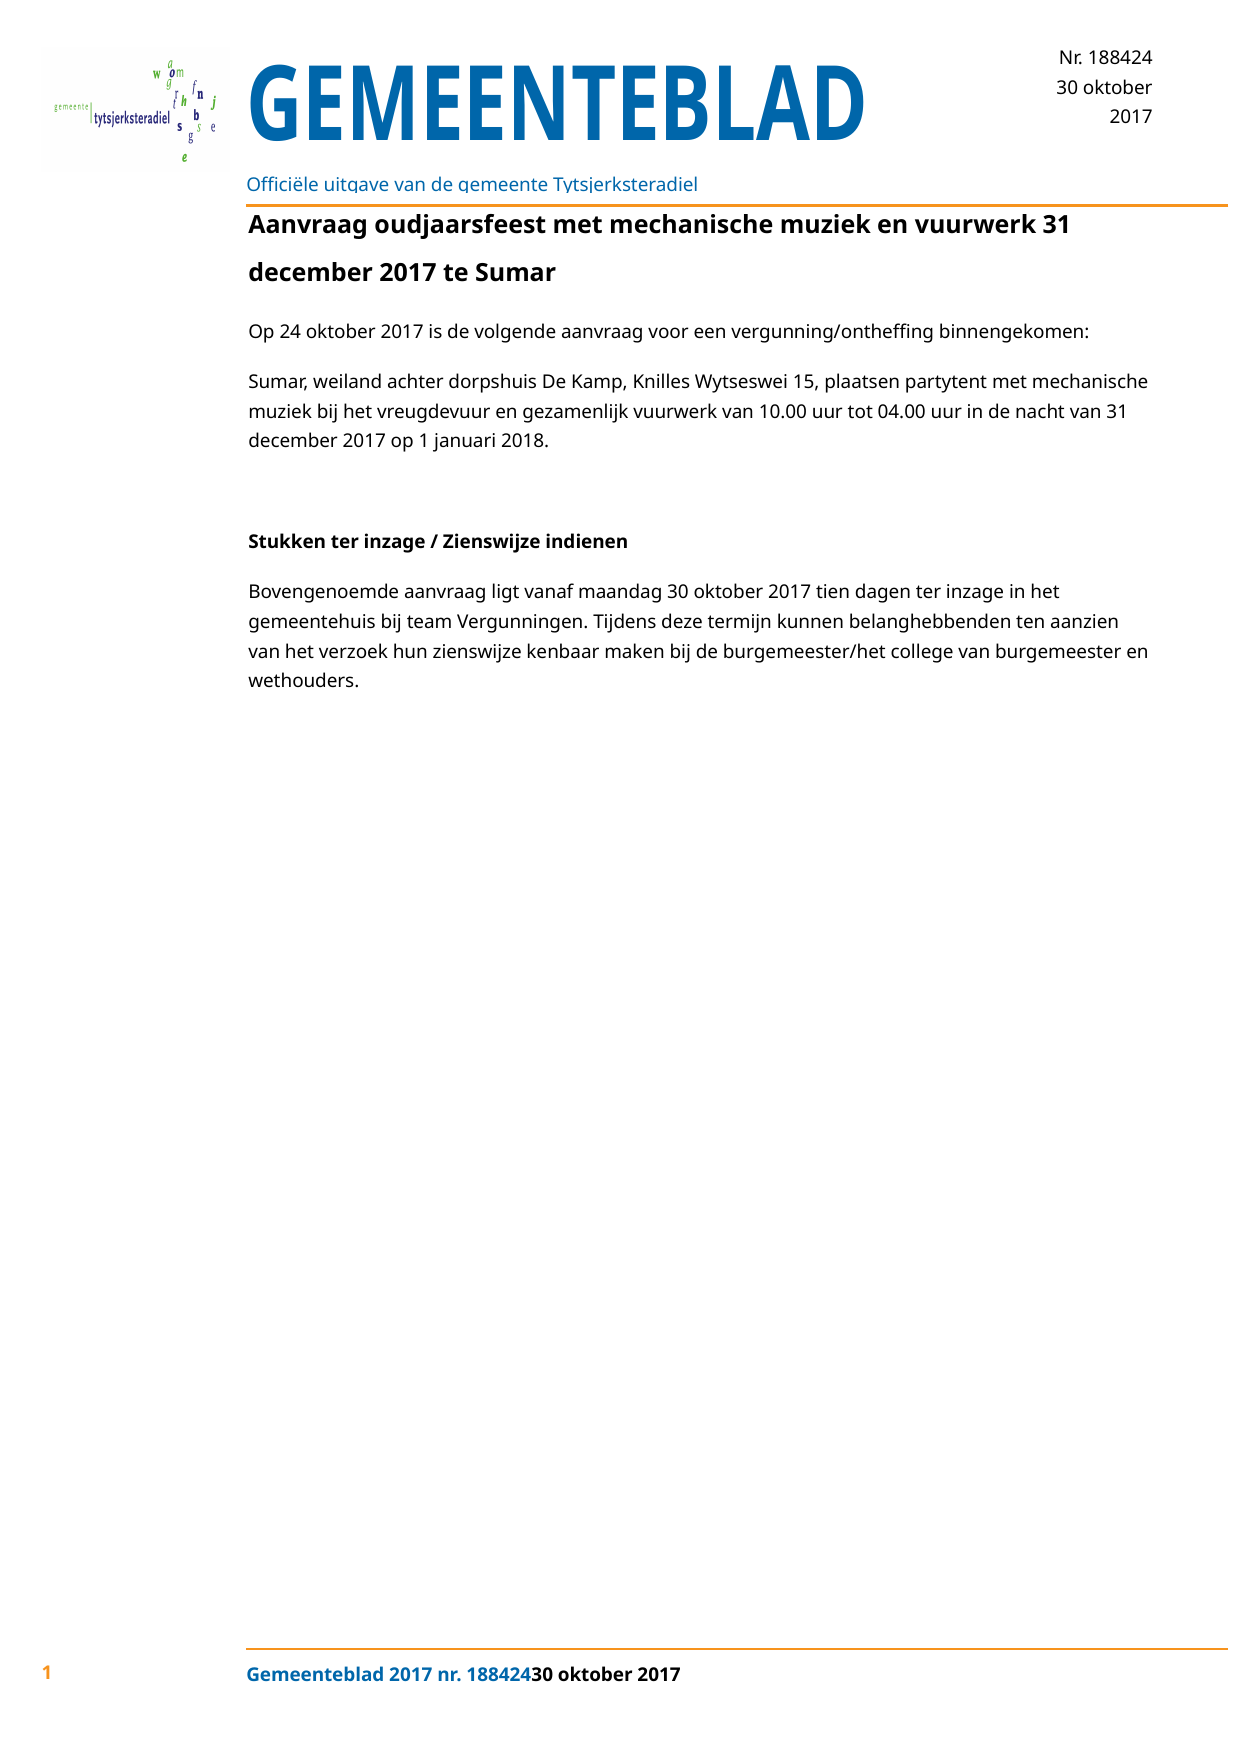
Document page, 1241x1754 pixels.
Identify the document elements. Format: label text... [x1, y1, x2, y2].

picture [41, 47, 231, 172]
text Stukken ter inzage / Zienswijze indienen [248, 528, 1152, 554]
text Bovengenoemde aanvraag ligt vanaf maandag 30 oktober 2017 tien dagen ter inzage in het gemeentehuis bij team Vergunningen. Tijdens deze termijn kunnen belanghebbenden ten aanzien van het verzoek hun zienswijze kenbaar maken bij de burge­meester/het college van burgemeester en wethouders. [248, 579, 1152, 693]
text Op 24 oktober 2017 is de volgende aanvraag voor een vergunning/ontheffing binnengekomen: [248, 318, 1152, 344]
text Aanvraag oudjaarsfeest met mechanische muziek en vuurwerk 31 december 2017 te Sumar [248, 207, 1152, 288]
text Sumar, weiland achter dorpshuis De Kamp, Knilles Wytseswei 15, plaatsen partytent met mechanische muziek bij het vreugdevuur en gezamenlijk vuurwerk van 10.00 uur tot 04.00 uur in de nacht van 31 december 2017 op 1 januari 2018. [248, 368, 1152, 453]
